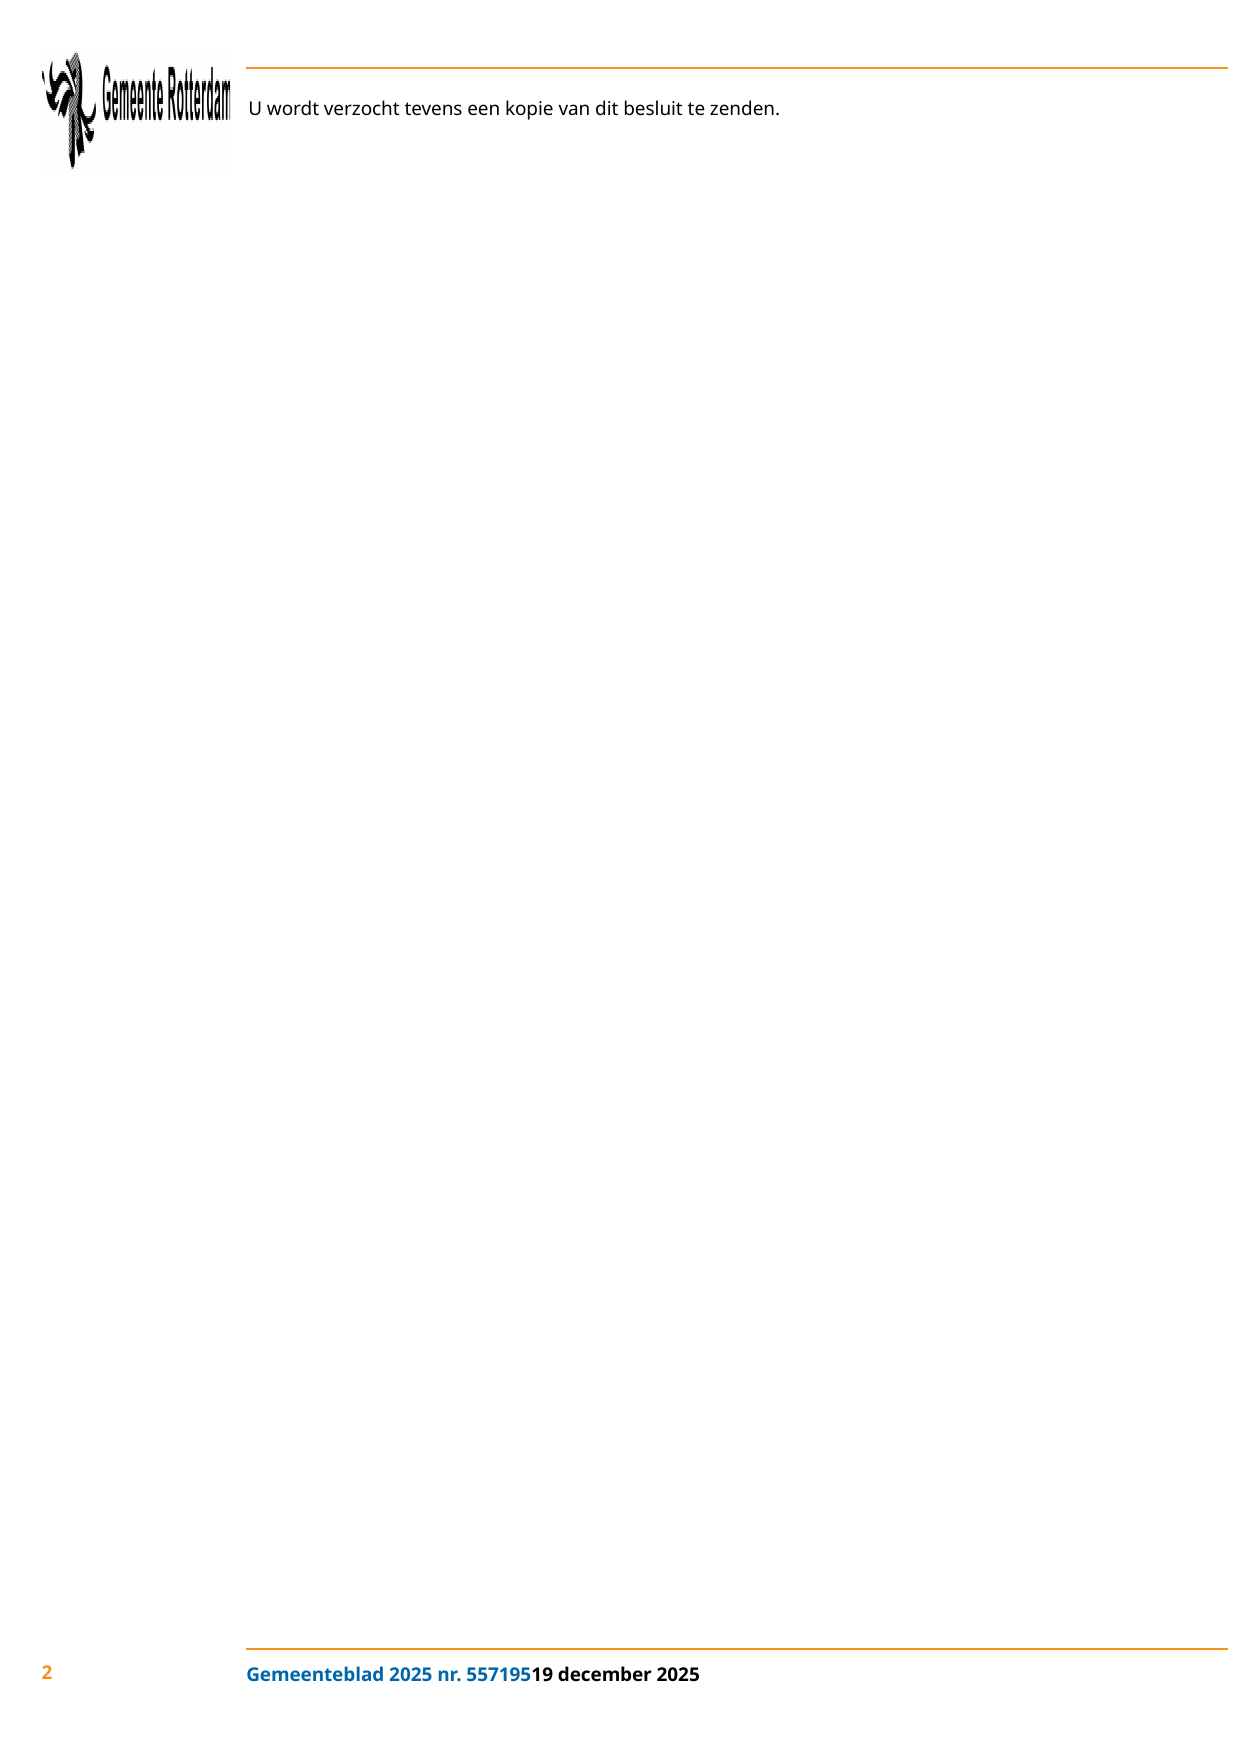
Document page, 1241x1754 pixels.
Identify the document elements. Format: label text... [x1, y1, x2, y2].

picture [41, 47, 231, 172]
text U wordt verzocht tevens een kopie van dit besluit te zenden. [248, 95, 1152, 121]
